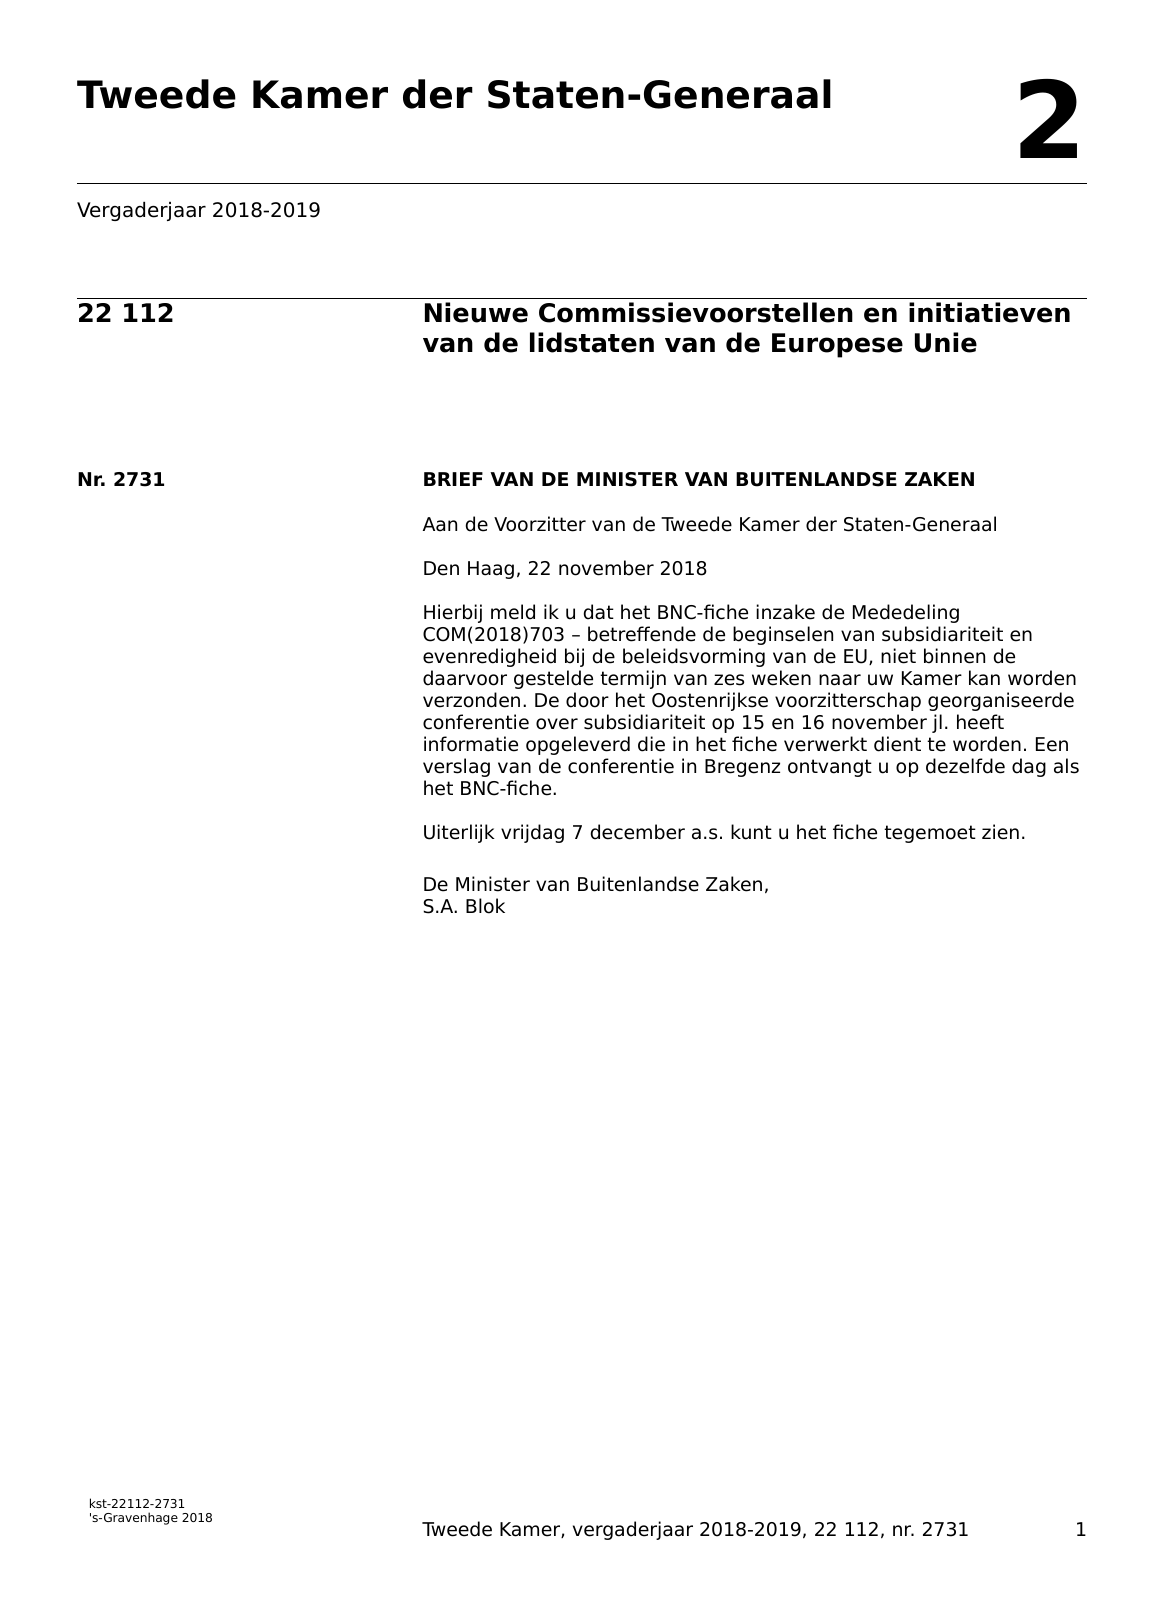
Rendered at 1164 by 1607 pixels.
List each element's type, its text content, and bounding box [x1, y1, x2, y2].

text Hierbij meld ik u dat het BNC-fiche inzake de Mededeling COM(2018)703 – betreffende de beginselen van subsidiariteit en evenredigheid bij de beleidsvorming van de EU, niet binnen de daarvoor gestelde termijn van zes weken naar uw Kamer kan worden verzonden. De door het Oostenrijkse voorzitterschap georganiseerde conferentie over subsidiariteit op 15 en 16 november jl. heeft informatie opgeleverd die in het fiche verwerkt dient te worden. Een verslag van de conferentie in Bregenz ontvangt u op dezelfde dag als het BNC-fiche. [422, 602, 1087, 800]
text Aan de Voorzitter van de Tweede Kamer der Staten-Generaal [422, 513, 1087, 536]
table_header 2 [886, 59, 1087, 183]
table_header Tweede Kamer der Staten-Generaal [77, 59, 886, 183]
text De Minister van Buitenlandse Zaken, S.A. Blok [422, 874, 1087, 918]
table_cell Vergaderjaar 2018-2019 [77, 184, 1087, 298]
text kst-22112-2731 [88, 1497, 323, 1511]
subtitle 22 112 Nieuwe Commissievoorstellen en initiatieven van de lidstaten van de Europese Unie [77, 299, 1087, 358]
text Den Haag, 22 november 2018 [422, 558, 1087, 580]
text 's-Gravenhage 2018 [88, 1511, 323, 1525]
subtitle Nr. 2731 BRIEF VAN DE MINISTER VAN BUITENLANDSE ZAKEN [77, 469, 1087, 491]
text Uiterlijk vrijdag 7 december a.s. kunt u het fiche tegemoet zien. [422, 822, 1087, 844]
